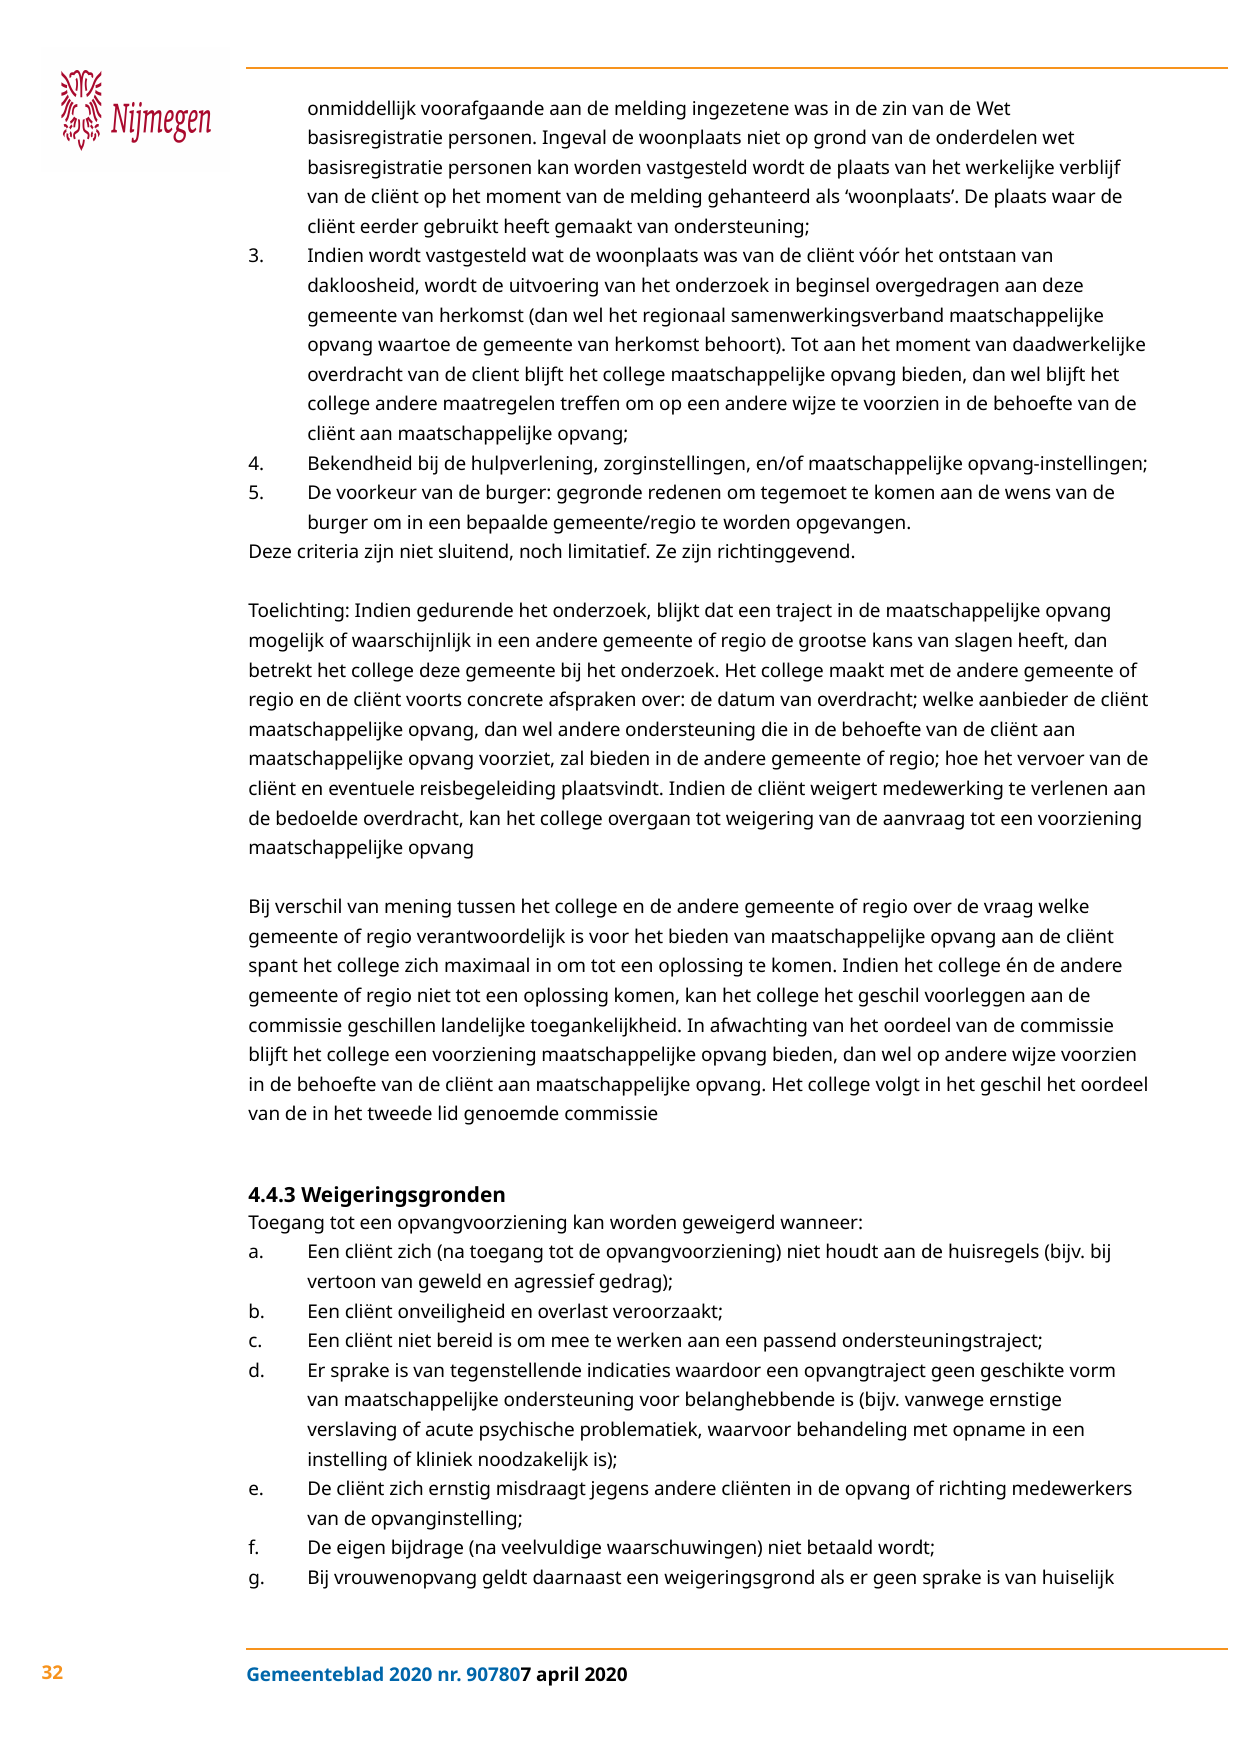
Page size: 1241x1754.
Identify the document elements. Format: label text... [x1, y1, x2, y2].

text Toelichting: Indien gedurende het onderzoek, blijkt dat een traject in de maatschappelijke opvang mogelijk of waarschijnlijk in een andere gemeente of regio de grootse kans van slagen heeft, dan betrekt het college deze gemeente bij het onderzoek. Het college maakt met de andere gemeente of regio en de cliënt voorts concrete afspraken over: de datum van overdracht; welke aanbieder de cliënt maatschappelijke opvang, dan wel andere ondersteuning die in de behoefte van de cliënt aan maatschappelijke opvang voorziet, zal bieden in de andere gemeente of regio; hoe het vervoer van de cliënt en eventuele reisbegeleiding plaatsvindt. Indien de cliënt weigert medewerking te verlenen aan de bedoelde overdracht, kan het college overgaan tot weigering van de aanvraag tot een voorziening maatschappelijke opvang [248, 598, 1152, 860]
list Bekendheid bij de hulpverlening, zorginstellingen, en/of maatschappelijke opvang-instellingen; [248, 450, 1152, 476]
list De voorkeur van de burger: gegronde redenen om tegemoet te komen aan de wens van de burger om in een bepaalde gemeente/regio te worden opgevangen. [248, 479, 1152, 535]
picture [41, 47, 231, 172]
text Deze criteria zijn niet sluitend, noch limitatief. Ze zijn richtinggevend. [248, 538, 1152, 564]
text Bij verschil van mening tussen het college en de andere gemeente of regio over de vraag welke gemeente of regio verantwoordelijk is voor het bieden van maatschappelijke opvang aan de cliënt spant het college zich maximaal in om tot een oplossing te komen. Indien het college én de andere gemeente of regio niet tot een oplossing komen, kan het college het geschil voorleggen aan de commissie geschillen landelijke toegankelijkheid. In afwachting van het oordeel van de commissie blijft het college een voorziening maatschappelijke opvang bieden, dan wel op andere wijze voorzien in de behoefte van de cliënt aan maatschappelijke opvang. Het college volgt in het geschil het oordeel van de in het tweede lid genoemde commissie [248, 893, 1152, 1126]
list De eigen bijdrage (na veelvuldige waarschuwingen) niet betaald wordt; [248, 1534, 1152, 1560]
list Een cliënt niet bereid is om mee te werken aan een passend ondersteuningstraject; [248, 1327, 1152, 1353]
text Toegang tot een opvangvoorziening kan worden geweigerd wanneer: [248, 1209, 1152, 1235]
text 4.4.3 Weigeringsgronden [248, 1181, 1152, 1209]
list De cliënt zich ernstig misdraagt jegens andere cliënten in de opvang of richting medewerkers van de opvanginstelling; [248, 1475, 1152, 1531]
list Indien wordt vastgesteld wat de woonplaats was van de cliënt vóór het ontstaan van dakloosheid, wordt de uitvoering van het onderzoek in beginsel overgedragen aan deze gemeente van herkomst (dan wel het regionaal samenwerkingsverband maatschappelijke opvang waartoe de gemeente van herkomst behoort). Tot aan het moment van daadwerkelijke overdracht van de client blijft het college maatschappelijke opvang bieden, dan wel blijft het college andere maatregelen treffen om op een andere wijze te voorzien in de behoefte van de cliënt aan maatschappelijke opvang; [248, 243, 1152, 446]
list Een cliënt onveiligheid en overlast veroorzaakt; [248, 1298, 1152, 1323]
list Er sprake is van tegenstellende indicaties waardoor een opvangtraject geen geschikte vorm van maatschappelijke ondersteuning voor belanghebbende is (bijv. vanwege ernstige verslaving of acute psychische problematiek, waarvoor behandeling met opname in een instelling of kliniek noodzakelijk is); [248, 1357, 1152, 1471]
list onmiddellijk voorafgaande aan de melding ingezetene was in de zin van de Wet basisregistratie personen. Ingeval de woonplaats niet op grond van de onderdelen wet basisregistratie personen kan worden vastgesteld wordt de plaats van het werkelijke verblijf van de cliënt op het moment van de melding gehanteerd als ‘woonplaats’. De plaats waar de cliënt eerder gebruikt heeft gemaakt van ondersteuning; [248, 95, 1152, 239]
list Bij vrouwenopvang geldt daarnaast een weigeringsgrond als er geen sprake is van huiselijk [248, 1564, 1152, 1590]
list Een cliënt zich (na toegang tot de opvangvoorziening) niet houdt aan de huisregels (bijv. bij vertoon van geweld en agressief gedrag); [248, 1239, 1152, 1294]
